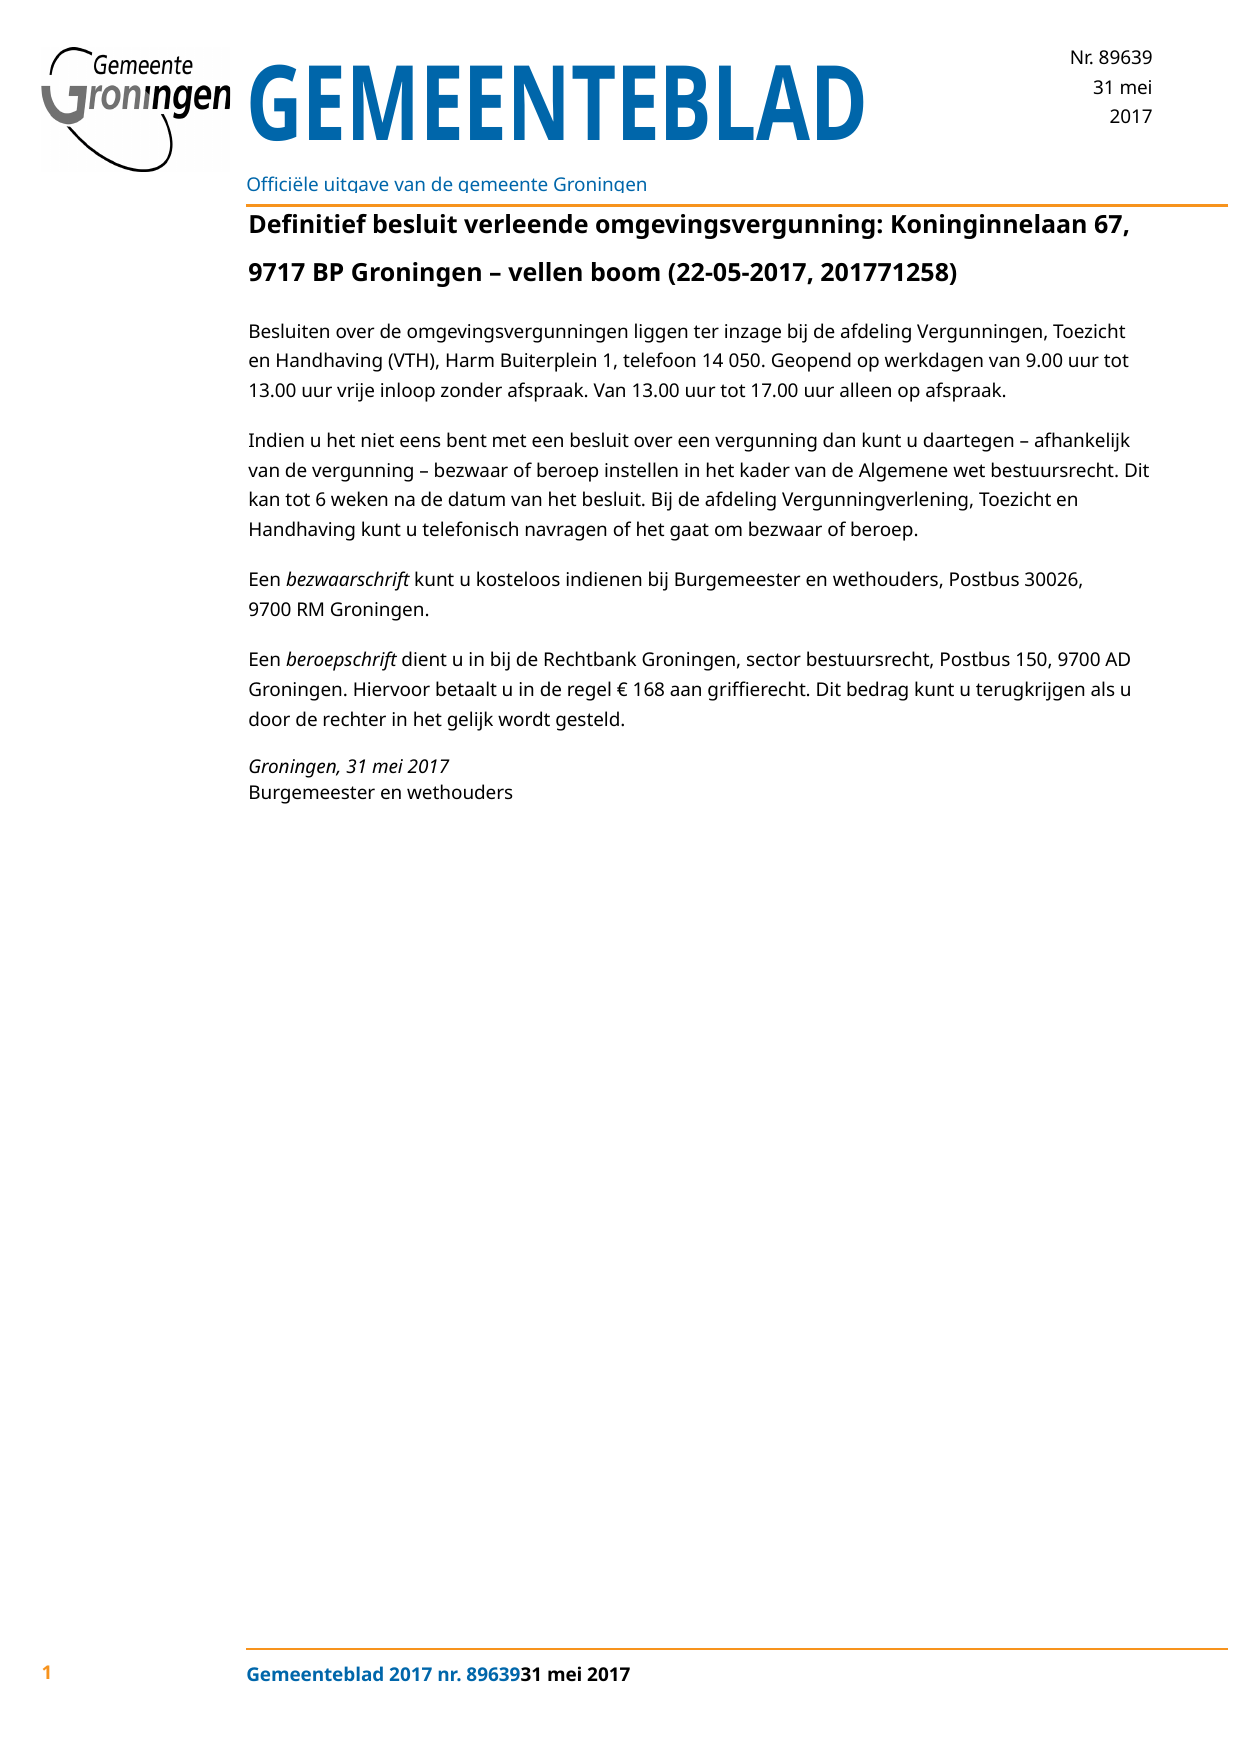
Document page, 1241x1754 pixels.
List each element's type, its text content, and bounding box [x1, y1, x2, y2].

text Burgemeester en wethouders [248, 779, 1152, 805]
text Groningen, 31 mei 2017 [248, 754, 1152, 779]
text Definitief besluit verleende omgevingsvergunning: Koninginnelaan 67, 9717 BP Groningen – vellen boom (22-05-2017, 201771258) [248, 207, 1152, 288]
text Een beroepschrift dient u in bij de Rechtbank Groningen, sector bestuursrecht, Postbus 150, 9700 AD Groningen. Hiervoor betaalt u in de regel € 168 aan griffierecht. Dit bedrag kunt u terugkrijgen als u door de rechter in het gelijk wordt gesteld. [248, 647, 1152, 732]
text Een bezwaarschrift kunt u kosteloos indienen bij Burgemeester en wethouders, Postbus 30026, 9700 RM Groningen. [248, 567, 1152, 622]
text Indien u het niet eens bent met een besluit over een vergunning dan kunt u daartegen – afhankelijk van de vergunning – bezwaar of beroep instellen in het kader van de Algemene wet bestuursrecht. Dit kan tot 6 weken na de datum van het besluit. Bij de afdeling Vergunningverlening, Toezicht en Handhaving kunt u telefonisch navragen of het gaat om bezwaar of beroep. [248, 427, 1152, 542]
picture [41, 47, 231, 172]
text Besluiten over de omgevingsvergunningen liggen ter inzage bij de afdeling Vergunningen, Toezicht en Handhaving (VTH), Harm Buiterplein 1, telefoon 14 050. Geopend op werkdagen van 9.00 uur tot 13.00 uur vrije inloop zonder afspraak. Van 13.00 uur tot 17.00 uur alleen op afspraak. [248, 318, 1152, 403]
